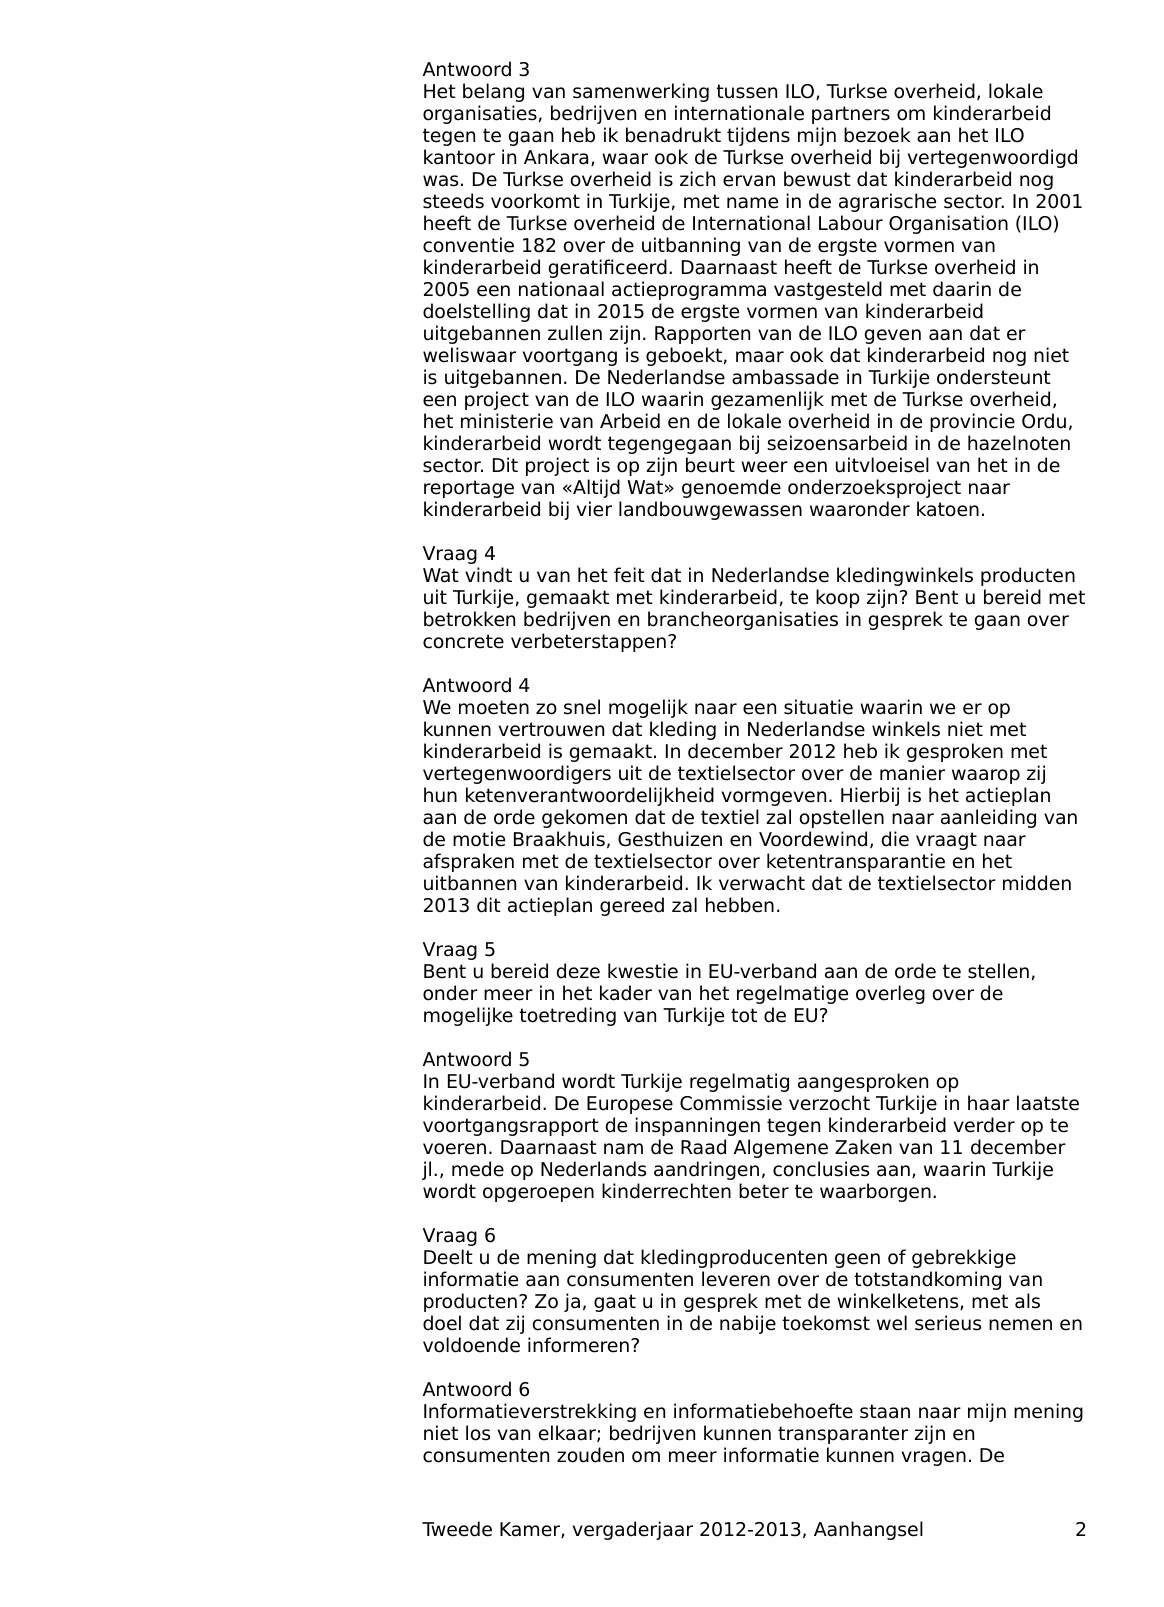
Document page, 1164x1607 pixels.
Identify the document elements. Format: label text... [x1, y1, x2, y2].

text Vraag 5 [422, 939, 1087, 961]
text Vraag 4 [422, 543, 1087, 565]
text In EU-verband wordt Turkije regelmatig aangesproken op kinderarbeid. De Europese Commissie verzocht Turkije in haar laatste voortgangsrapport de inspanningen tegen kinderarbeid verder op te voeren. Daarnaast nam de Raad Algemene Zaken van 11 december jl., mede op Nederlands aandringen, conclusies aan, waarin Turkije wordt opgeroepen kinderrechten beter te waarborgen. [422, 1071, 1087, 1203]
text Wat vindt u van het feit dat in Nederlandse kledingwinkels producten uit Turkije, gemaakt met kinderarbeid, te koop zijn? Bent u bereid met betrokken bedrijven en brancheorganisaties in gesprek te gaan over concrete verbeterstappen? [422, 565, 1087, 653]
text We moeten zo snel mogelijk naar een situatie waarin we er op kunnen vertrouwen dat kleding in Nederlandse winkels niet met kinderarbeid is gemaakt. In december 2012 heb ik gesproken met vertegenwoordigers uit de textielsector over de manier waarop zij hun ketenverantwoordelijkheid vormgeven. Hierbij is het actieplan aan de orde gekomen dat de textiel zal opstellen naar aanleiding van de motie Braakhuis, Gesthuizen en Voordewind, die vraagt naar afspraken met de textielsector over ketentransparantie en het uitbannen van kinderarbeid. Ik verwacht dat de textielsector midden 2013 dit actieplan gereed zal hebben. [422, 697, 1087, 917]
text Deelt u de mening dat kledingproducenten geen of gebrekkige informatie aan consumenten leveren over de totstandkoming van producten? Zo ja, gaat u in gesprek met de winkelketens, met als doel dat zij consumenten in de nabije toekomst wel serieus nemen en voldoende informeren? [422, 1247, 1087, 1357]
text Bent u bereid deze kwestie in EU-verband aan de orde te stellen, onder meer in het kader van het regelmatige overleg over de mogelijke toetreding van Turkije tot de EU? [422, 961, 1087, 1027]
text Vraag 6 [422, 1225, 1087, 1247]
text Antwoord 6 [422, 1379, 1087, 1401]
text Informatieverstrekking en informatiebehoefte staan naar mijn mening niet los van elkaar; bedrijven kunnen transparanter zijn en consumenten zouden om meer informatie kunnen vragen. De [422, 1401, 1087, 1467]
text Het belang van samenwerking tussen ILO, Turkse overheid, lokale organisaties, bedrijven en internationale partners om kinderarbeid tegen te gaan heb ik benadrukt tijdens mijn bezoek aan het ILO kantoor in Ankara, waar ook de Turkse overheid bij vertegenwoordigd was. De Turkse overheid is zich ervan bewust dat kinderarbeid nog steeds voorkomt in Turkije, met name in de agrarische sector. In 2001 heeft de Turkse overheid de International Labour Organisation (ILO) conventie 182 over de uitbanning van de ergste vormen van kinderarbeid geratificeerd. Daarnaast heeft de Turkse overheid in 2005 een nationaal actieprogramma vastgesteld met daarin de doelstelling dat in 2015 de ergste vormen van kinderarbeid uitgebannen zullen zijn. Rapporten van de ILO geven aan dat er weliswaar voortgang is geboekt, maar ook dat kinderarbeid nog niet is uitgebannen. De Nederlandse ambassade in Turkije ondersteunt een project van de ILO waarin gezamenlijk met de Turkse overheid, het ministerie van Arbeid en de lokale overheid in de provincie Ordu, kinderarbeid wordt tegengegaan bij seizoensarbeid in de hazelnoten sector. Dit project is op zijn beurt weer een uitvloeisel van het in de reportage van «Altijd Wat» genoemde onderzoeksproject naar kinderarbeid bij vier landbouwgewassen waaronder katoen. [422, 81, 1087, 521]
text Antwoord 5 [422, 1049, 1087, 1071]
text Antwoord 4 [422, 675, 1087, 697]
text Antwoord 3 [422, 59, 1087, 81]
